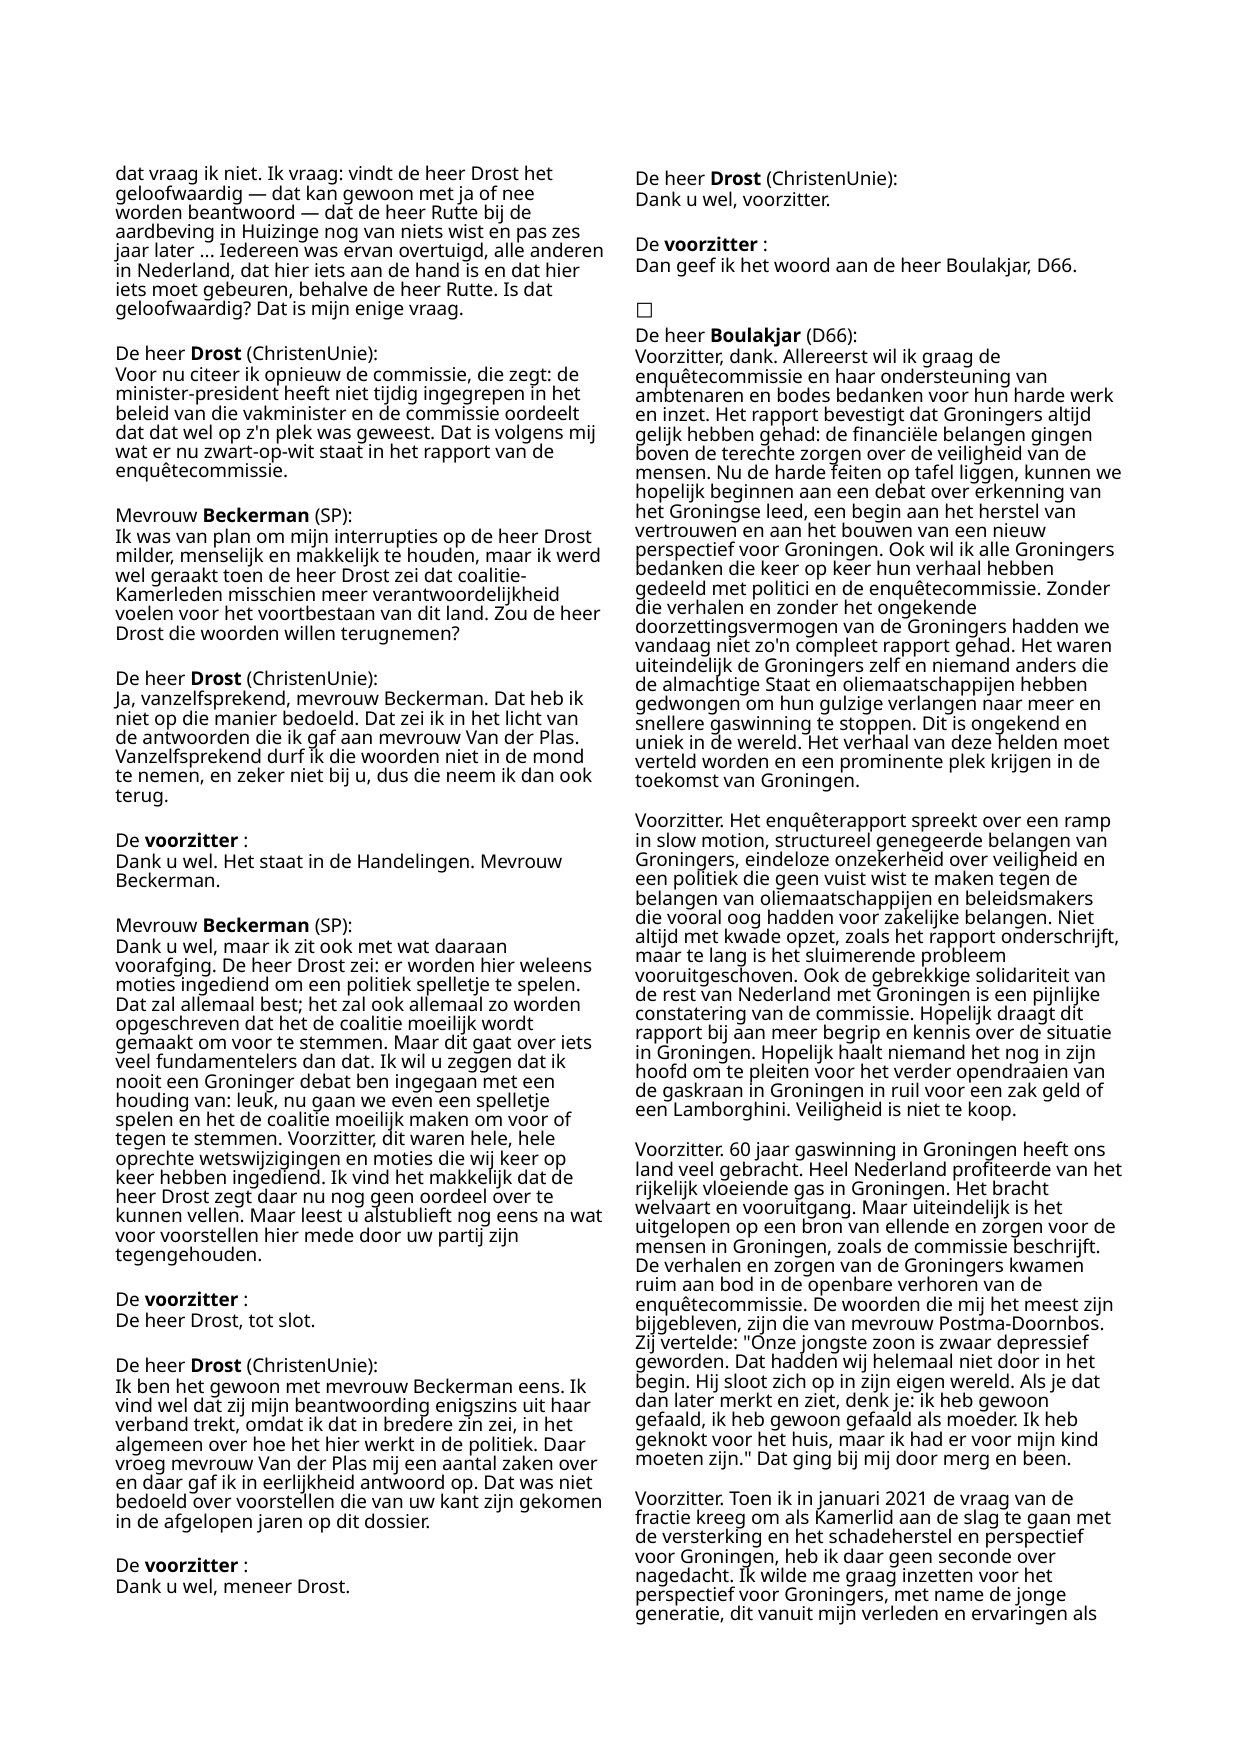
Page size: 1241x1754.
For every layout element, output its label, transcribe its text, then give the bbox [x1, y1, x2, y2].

text Dank u wel, voorzitter. [635, 191, 1125, 210]
text De voorzitter : [115, 827, 605, 853]
text Dank u wel. Het staat in de Handelingen. Mevrouw Beckerman. [115, 853, 605, 891]
text Voorzitter. 60 jaar gaswinning in Groningen heeft ons land veel gebracht. Heel Nederland profiteerde van het rijkelijk vloeiende gas in Groningen. Het bracht welvaart en vooruitgang. Maar uiteindelijk is het uitgelopen op een bron van ellende en zorgen voor de mensen in Groningen, zoals de commissie beschrijft. De verhalen en zorgen van de Groningers kwamen ruim aan bod in de openbare verhoren van de enquêtecommissie. De woorden die mij het meest zijn bijgebleven, zijn die van mevrouw Postma-Doornbos. Zij vertelde: "Onze jongste zoon is zwaar depressief geworden. Dat hadden wij helemaal niet door in het begin. Hij sloot zich op in zijn eigen wereld. Als je dat dan later merkt en ziet, denk je: ik heb gewoon gefaald, ik heb gewoon gefaald als moeder. Ik heb geknokt voor het huis, maar ik had er voor mijn kind moeten zijn." Dat ging bij mij door merg en been. [635, 1141, 1125, 1469]
text De voorzitter : [115, 1286, 605, 1312]
text De heer Drost (ChristenUnie): [115, 665, 605, 690]
text Dank u wel, maar ik zit ook met wat daaraan voorafging. De heer Drost zei: er worden hier weleens moties ingediend om een politiek spelletje te spelen. Dat zal allemaal best; het zal ook allemaal zo worden opgeschreven dat het de coalitie moeilijk wordt gemaakt om voor te stemmen. Maar dit gaat over iets veel fundamentelers dan dat. Ik wil u zeggen dat ik nooit een Groninger debat ben ingegaan met een houding van: leuk, nu gaan we even een spelletje spelen en het de coalitie moeilijk maken om voor of tegen te stemmen. Voorzitter, dit waren hele, hele oprechte wetswijzigingen en moties die wij keer op keer hebben ingediend. Ik vind het makkelijk dat de heer Drost zegt daar nu nog geen oordeel over te kunnen vellen. Maar leest u alstublieft nog eens na wat voor voorstellen hier mede door uw partij zijn tegengehouden. [115, 938, 605, 1265]
text Dan geef ik het woord aan de heer Boulakjar, D66. [635, 257, 1125, 276]
text Voor nu citeer ik opnieuw de commissie, die zegt: de minister-president heeft niet tijdig ingegrepen in het beleid van die vakminister en de commissie oordeelt dat dat wel op z'n plek was geweest. Dat is volgens mij wat er nu zwart-op-wit staat in het rapport van de enquêtecommissie. [115, 366, 605, 482]
text Voorzitter, dank. Allereerst wil ik graag de enquêtecommissie en haar ondersteuning van ambtenaren en bodes bedanken voor hun harde werk en inzet. Het rapport bevestigt dat Groningers altijd gelijk hebben gehad: de financiële belangen gingen boven de terechte zorgen over de veiligheid van de mensen. Nu de harde feiten op tafel liggen, kunnen we hopelijk beginnen aan een debat over erkenning van het Groningse leed, een begin aan het herstel van vertrouwen en aan het bouwen van een nieuw perspectief voor Groningen. Ook wil ik alle Groningers bedanken die keer op keer hun verhaal hebben gedeeld met politici en de enquêtecommissie. Zonder die verhalen en zonder het ongekende doorzettingsvermogen van de Groningers hadden we vandaag niet zo'n compleet rapport gehad. Het waren uiteindelijk de Groningers zelf en niemand anders die de almachtige Staat en oliemaatschappijen hebben gedwongen om hun gulzige verlangen naar meer en snellere gaswinning te stoppen. Dit is ongekend en uniek in de wereld. Het verhaal van deze helden moet verteld worden en een prominente plek krijgen in de toekomst van Groningen. [635, 348, 1125, 792]
text Ik was van plan om mijn interrupties op de heer Drost milder, menselijk en makkelijk te houden, maar ik werd wel geraakt toen de heer Drost zei dat coalitie-Kamerleden misschien meer verantwoordelijkheid voelen voor het voortbestaan van dit land. Zou de heer Drost die woorden willen terugnemen? [115, 528, 605, 644]
text De heer Boulakjar (D66): [635, 323, 1125, 348]
text Mevrouw Beckerman (SP): [115, 502, 605, 528]
text De voorzitter : [635, 231, 1125, 257]
text Dank u wel, meneer Drost. [115, 1578, 605, 1598]
text Ik ben het gewoon met mevrouw Beckerman eens. Ik vind wel dat zij mijn beantwoording enigszins uit haar verband trekt, omdat ik dat in bredere zin zei, in het algemeen over hoe het hier werkt in de politiek. Daar vroeg mevrouw Van der Plas mij een aantal zaken over en daar gaf ik in eerlijkheid antwoord op. Dat was niet bedoeld over voorstellen die van uw kant zijn gekomen in de afgelopen jaren op dit dossier. [115, 1378, 605, 1532]
text ⬜ [635, 297, 1125, 323]
text De heer Drost, tot slot. [115, 1312, 605, 1331]
text De heer Drost (ChristenUnie): [115, 340, 605, 366]
text Voorzitter. Toen ik in januari 2021 de vraag van de fractie kreeg om als Kamerlid aan de slag te gaan met de versterking en het schadeherstel en perspectief voor Groningen, heb ik daar geen seconde over nagedacht. Ik wilde me graag inzetten voor het perspectief voor Groningers, met name de jonge generatie, dit vanuit mijn verleden en ervaringen als [635, 1490, 1125, 1625]
text Ja, vanzelfsprekend, mevrouw Beckerman. Dat heb ik niet op die manier bedoeld. Dat zei ik in het licht van de antwoorden die ik gaf aan mevrouw Van der Plas. Vanzelfsprekend durf ik die woorden niet in de mond te nemen, en zeker niet bij u, dus die neem ik dan ook terug. [115, 690, 605, 806]
text De heer Drost (ChristenUnie): [635, 165, 1125, 191]
text Mevrouw Beckerman (SP): [115, 912, 605, 938]
text De heer Drost (ChristenUnie): [115, 1352, 605, 1378]
text dat vraag ik niet. Ik vraag: vindt de heer Drost het geloofwaardig — dat kan gewoon met ja of nee worden beantwoord — dat de heer Rutte bij de aardbeving in Huizinge nog van niets wist en pas zes jaar later ... Iedereen was ervan overtuigd, alle anderen in Nederland, dat hier iets aan de hand is en dat hier iets moet gebeuren, behalve de heer Rutte. Is dat geloofwaardig? Dat is mijn enige vraag. [115, 165, 605, 319]
text De voorzitter : [115, 1553, 605, 1578]
text Voorzitter. Het enquêterapport spreekt over een ramp in slow motion, structureel genegeerde belangen van Groningers, eindeloze onzekerheid over veiligheid en een politiek die geen vuist wist te maken tegen de belangen van oliemaatschappijen en beleidsmakers die vooral oog hadden voor zakelijke belangen. Niet altijd met kwade opzet, zoals het rapport onderschrijft, maar te lang is het sluimerende probleem vooruitgeschoven. Ook de gebrekkige solidariteit van de rest van Nederland met Groningen is een pijnlijke constatering van de commissie. Hopelijk draagt dit rapport bij aan meer begrip en kennis over de situatie in Groningen. Hopelijk haalt niemand het nog in zijn hoofd om te pleiten voor het verder opendraaien van de gaskraan in Groningen in ruil voor een zak geld of een Lamborghini. Veiligheid is niet te koop. [635, 812, 1125, 1121]
